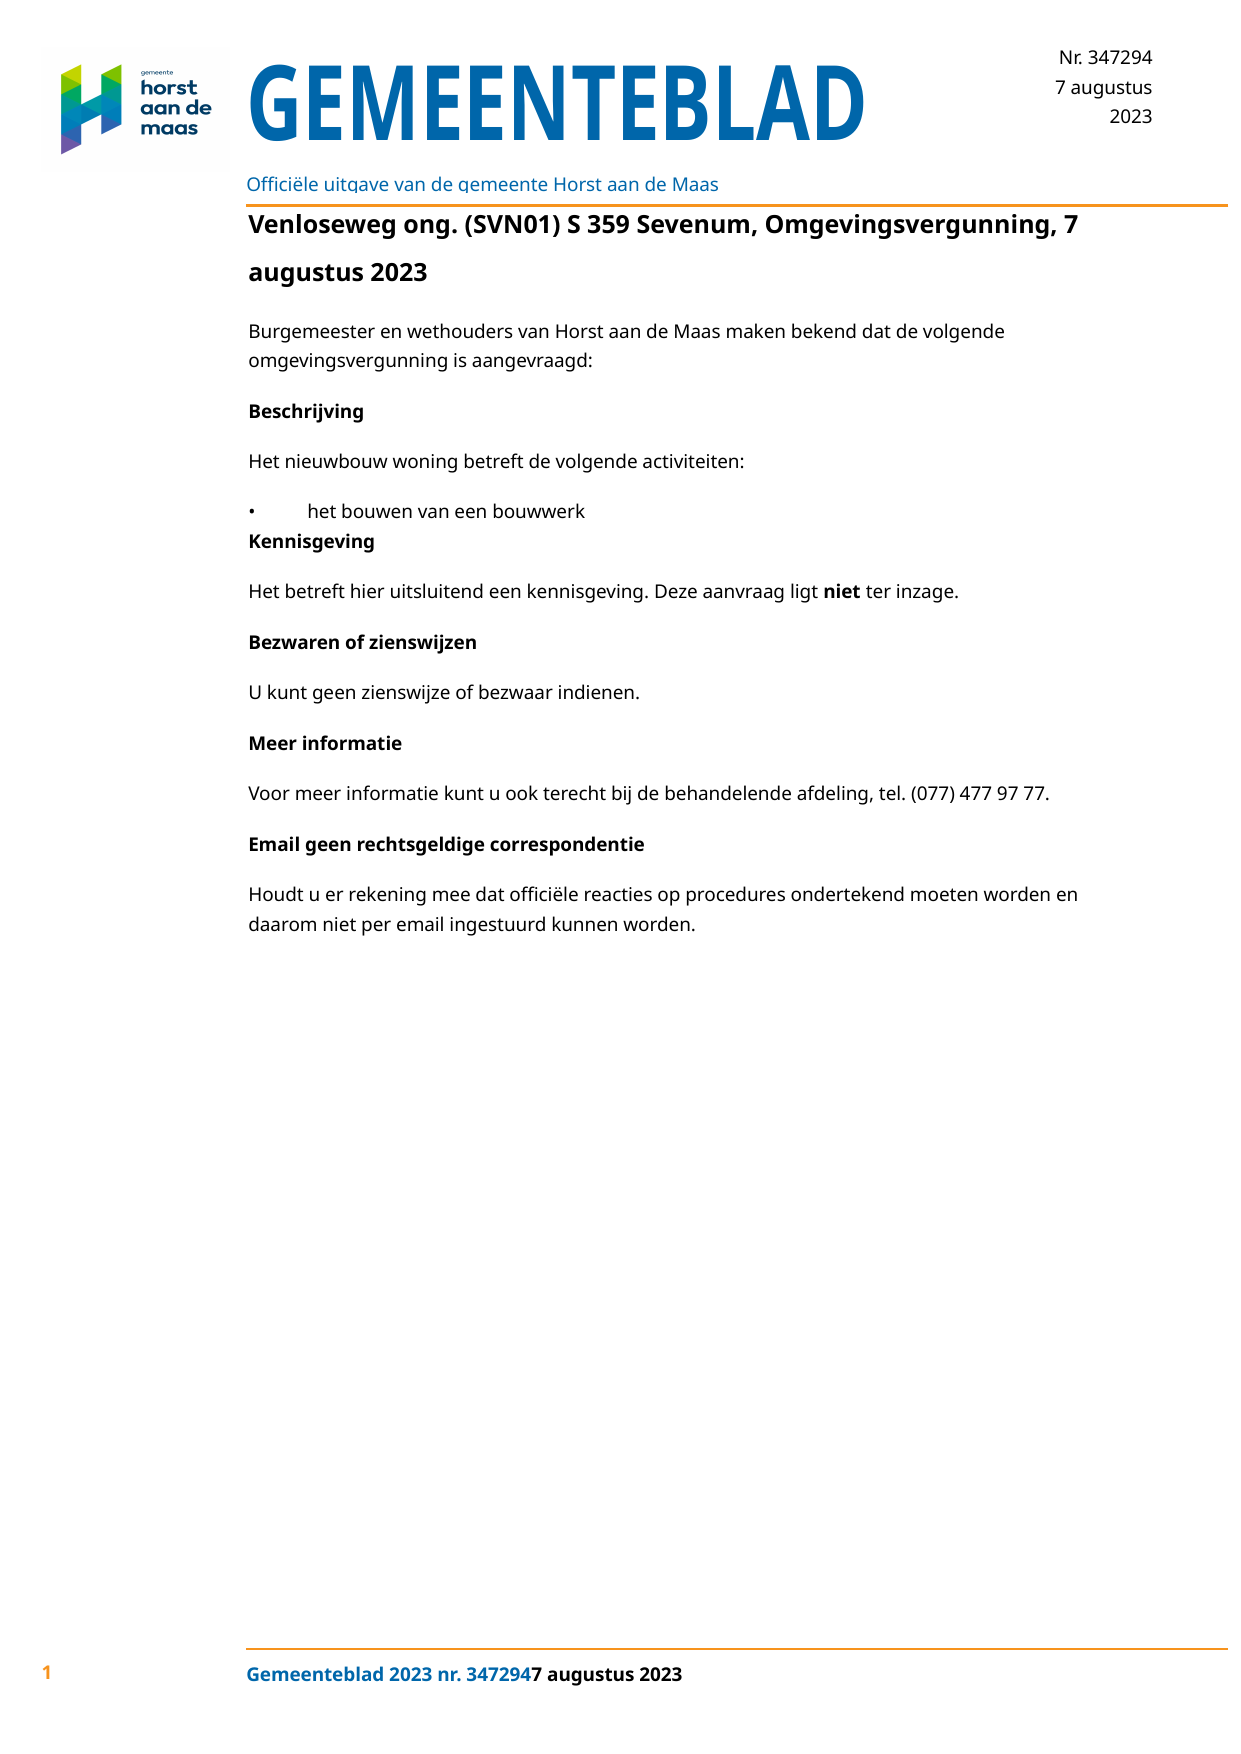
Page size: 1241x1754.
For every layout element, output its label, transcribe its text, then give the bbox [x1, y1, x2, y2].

text Meer informatie [248, 730, 1152, 756]
text Email geen rechtsgeldige correspondentie [248, 831, 1152, 857]
list het bouwen van een bouwwerk [248, 499, 1152, 524]
text Houdt u er rekening mee dat officiële reacties op procedures ondertekend moeten worden en daarom niet per email ingestuurd kunnen worden. [248, 881, 1152, 937]
text Burgemeester en wethouders van Horst aan de Maas maken bekend dat de volgende omgevingsvergunning is aangevraagd: [248, 318, 1152, 373]
text Bezwaren of zienswijzen [248, 629, 1152, 655]
text Beschrijving [248, 398, 1152, 424]
text Voor meer informatie kunt u ook terecht bij de behandelende afdeling, tel. (077) 477 97 77. [248, 780, 1152, 806]
picture [41, 47, 231, 172]
text Het betreft hier uitsluitend een kennisgeving. Deze aanvraag ligt niet ter inzage. [248, 579, 1152, 604]
text Venloseweg ong. (SVN01) S 359 Sevenum, Omgevingsvergunning, 7 augustus 2023 [248, 207, 1152, 288]
text U kunt geen zienswijze of bezwaar indienen. [248, 679, 1152, 705]
text Het nieuwbouw woning betreft de volgende activiteiten: [248, 448, 1152, 474]
text Kennisgeving [248, 528, 1152, 554]
